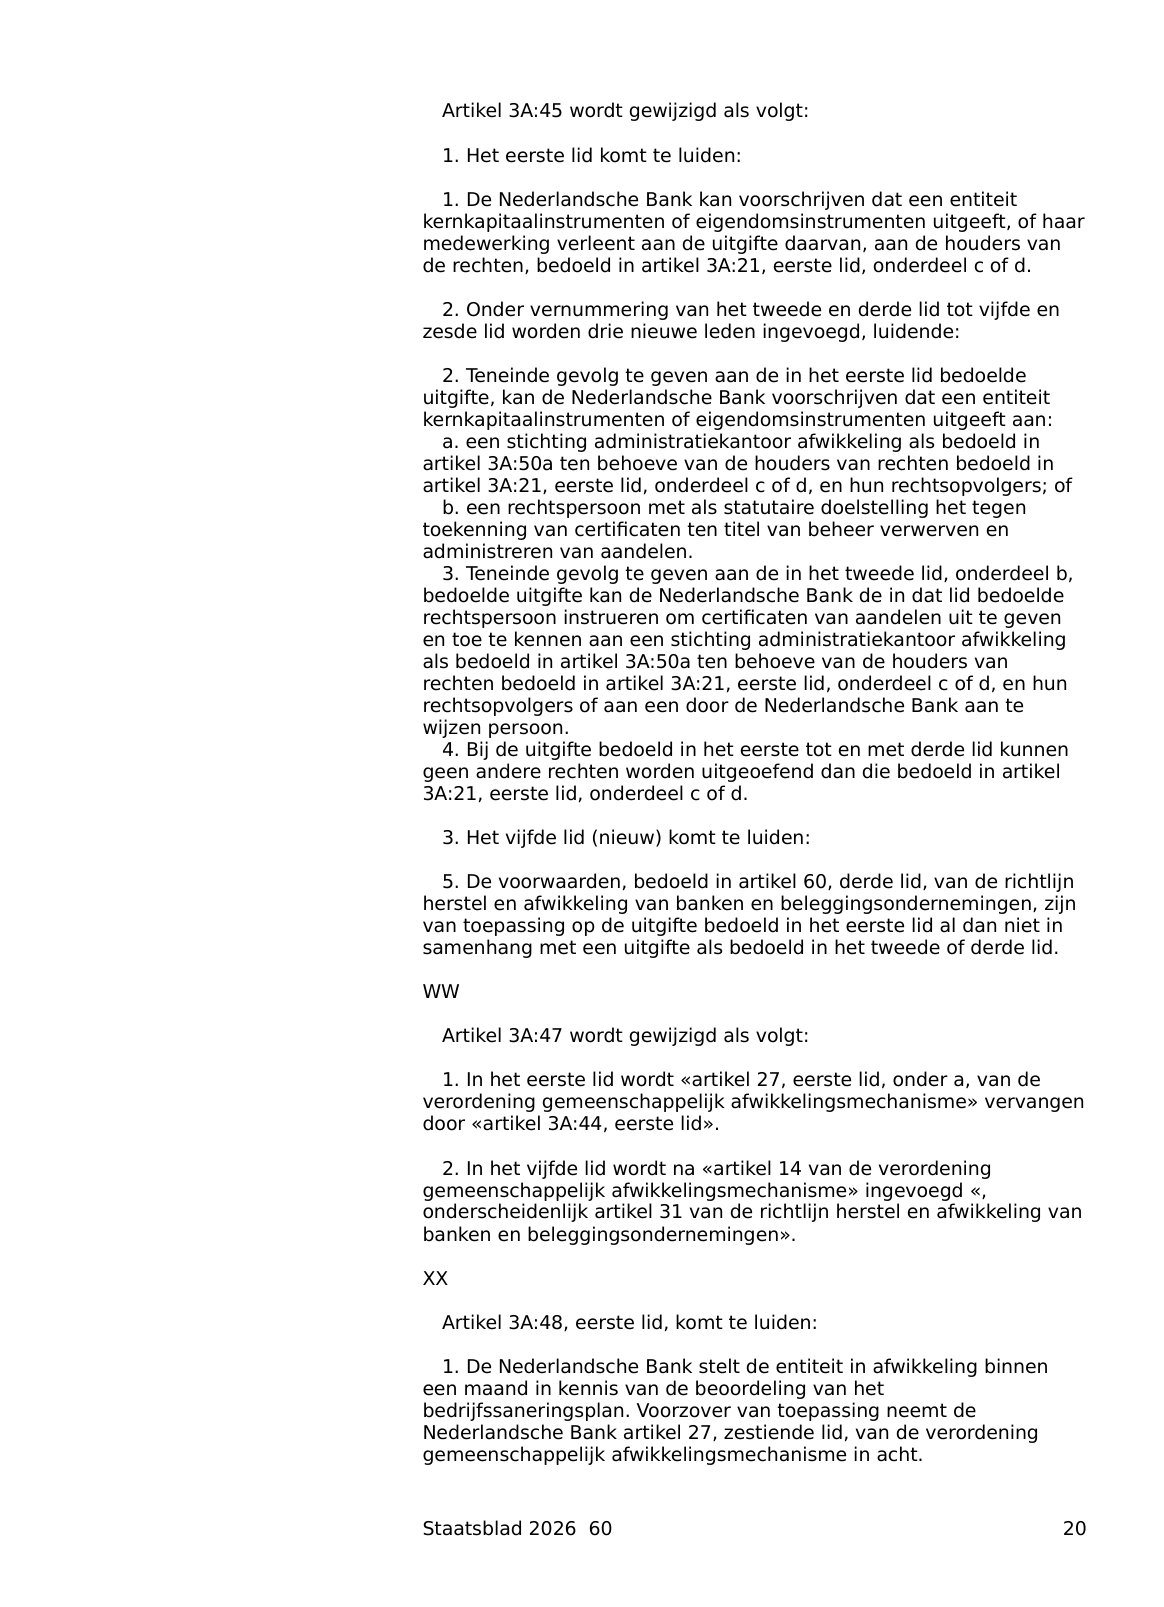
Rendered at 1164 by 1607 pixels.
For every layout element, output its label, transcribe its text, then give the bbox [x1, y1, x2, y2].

text Artikel 3A:47 wordt gewijzigd als volgt: [422, 1025, 1087, 1047]
text 4. Bij de uitgifte bedoeld in het eerste tot en met derde lid kunnen geen andere rechten worden uitgeoefend dan die bedoeld in artikel 3A:21, eerste lid, onderdeel c of d. [422, 739, 1087, 804]
text 2. Teneinde gevolg te geven aan de in het eerste lid bedoelde uitgifte, kan de Nederlandsche Bank voorschrijven dat een entiteit kernkapitaalinstrumenten of eigendomsinstrumenten uitgeeft aan: [422, 365, 1087, 431]
text Artikel 3A:45 wordt gewijzigd als volgt: [422, 100, 1087, 122]
text a. een stichting administratiekantoor afwikkeling als bedoeld in artikel 3A:50a ten behoeve van de houders van rechten bedoeld in artikel 3A:21, eerste lid, onderdeel c of d, en hun rechtsopvolgers; of [422, 431, 1087, 497]
text XX [422, 1268, 1087, 1289]
text 1. In het eerste lid wordt «artikel 27, eerste lid, onder a, van de verordening gemeenschappelijk afwikkelingsmechanisme» vervangen door «artikel 3A:44, eerste lid». [422, 1069, 1087, 1135]
text 1. De Nederlandsche Bank stelt de entiteit in afwikkeling binnen een maand in kennis van de beoordeling van het bedrijfssaneringsplan. Voorzover van toepassing neemt de Nederlandsche Bank artikel 27, zestiende lid, van de verordening gemeenschappelijk afwikkelingsmechanisme in acht. [422, 1356, 1087, 1466]
text 3. Het vijfde lid (nieuw) komt te luiden: [422, 827, 1087, 849]
text 2. Onder vernummering van het tweede en derde lid tot vijfde en zesde lid worden drie nieuwe leden ingevoegd, luidende: [422, 299, 1087, 343]
text 2. In het vijfde lid wordt na «artikel 14 van de verordening gemeenschappelijk afwikkelingsmechanisme» ingevoegd «, onderscheidenlijk artikel 31 van de richtlijn herstel en afwikkeling van banken en beleggingsondernemingen». [422, 1157, 1087, 1245]
text b. een rechtspersoon met als statutaire doelstelling het tegen toekenning van certificaten ten titel van beheer verwerven en administreren van aandelen. [422, 497, 1087, 563]
text 1. Het eerste lid komt te luiden: [422, 144, 1087, 167]
text WW [422, 981, 1087, 1003]
text 3. Teneinde gevolg te geven aan de in het tweede lid, onderdeel b, bedoelde uitgifte kan de Nederlandsche Bank de in dat lid bedoelde rechtspersoon instrueren om certificaten van aandelen uit te geven en toe te kennen aan een stichting administratiekantoor afwikkeling als bedoeld in artikel 3A:50a ten behoeve van de houders van rechten bedoeld in artikel 3A:21, eerste lid, onderdeel c of d, en hun rechtsopvolgers of aan een door de Nederlandsche Bank aan te wijzen persoon. [422, 563, 1087, 739]
text 5. De voorwaarden, bedoeld in artikel 60, derde lid, van de richtlijn herstel en afwikkeling van banken en beleggingsondernemingen, zijn van toepassing op de uitgifte bedoeld in het eerste lid al dan niet in samenhang met een uitgifte als bedoeld in het tweede of derde lid. [422, 871, 1087, 959]
text 1. De Nederlandsche Bank kan voorschrijven dat een entiteit kernkapitaalinstrumenten of eigendomsinstrumenten uitgeeft, of haar medewerking verleent aan de uitgifte daarvan, aan de houders van de rechten, bedoeld in artikel 3A:21, eerste lid, onderdeel c of d. [422, 189, 1087, 277]
text Artikel 3A:48, eerste lid, komt te luiden: [422, 1312, 1087, 1334]
